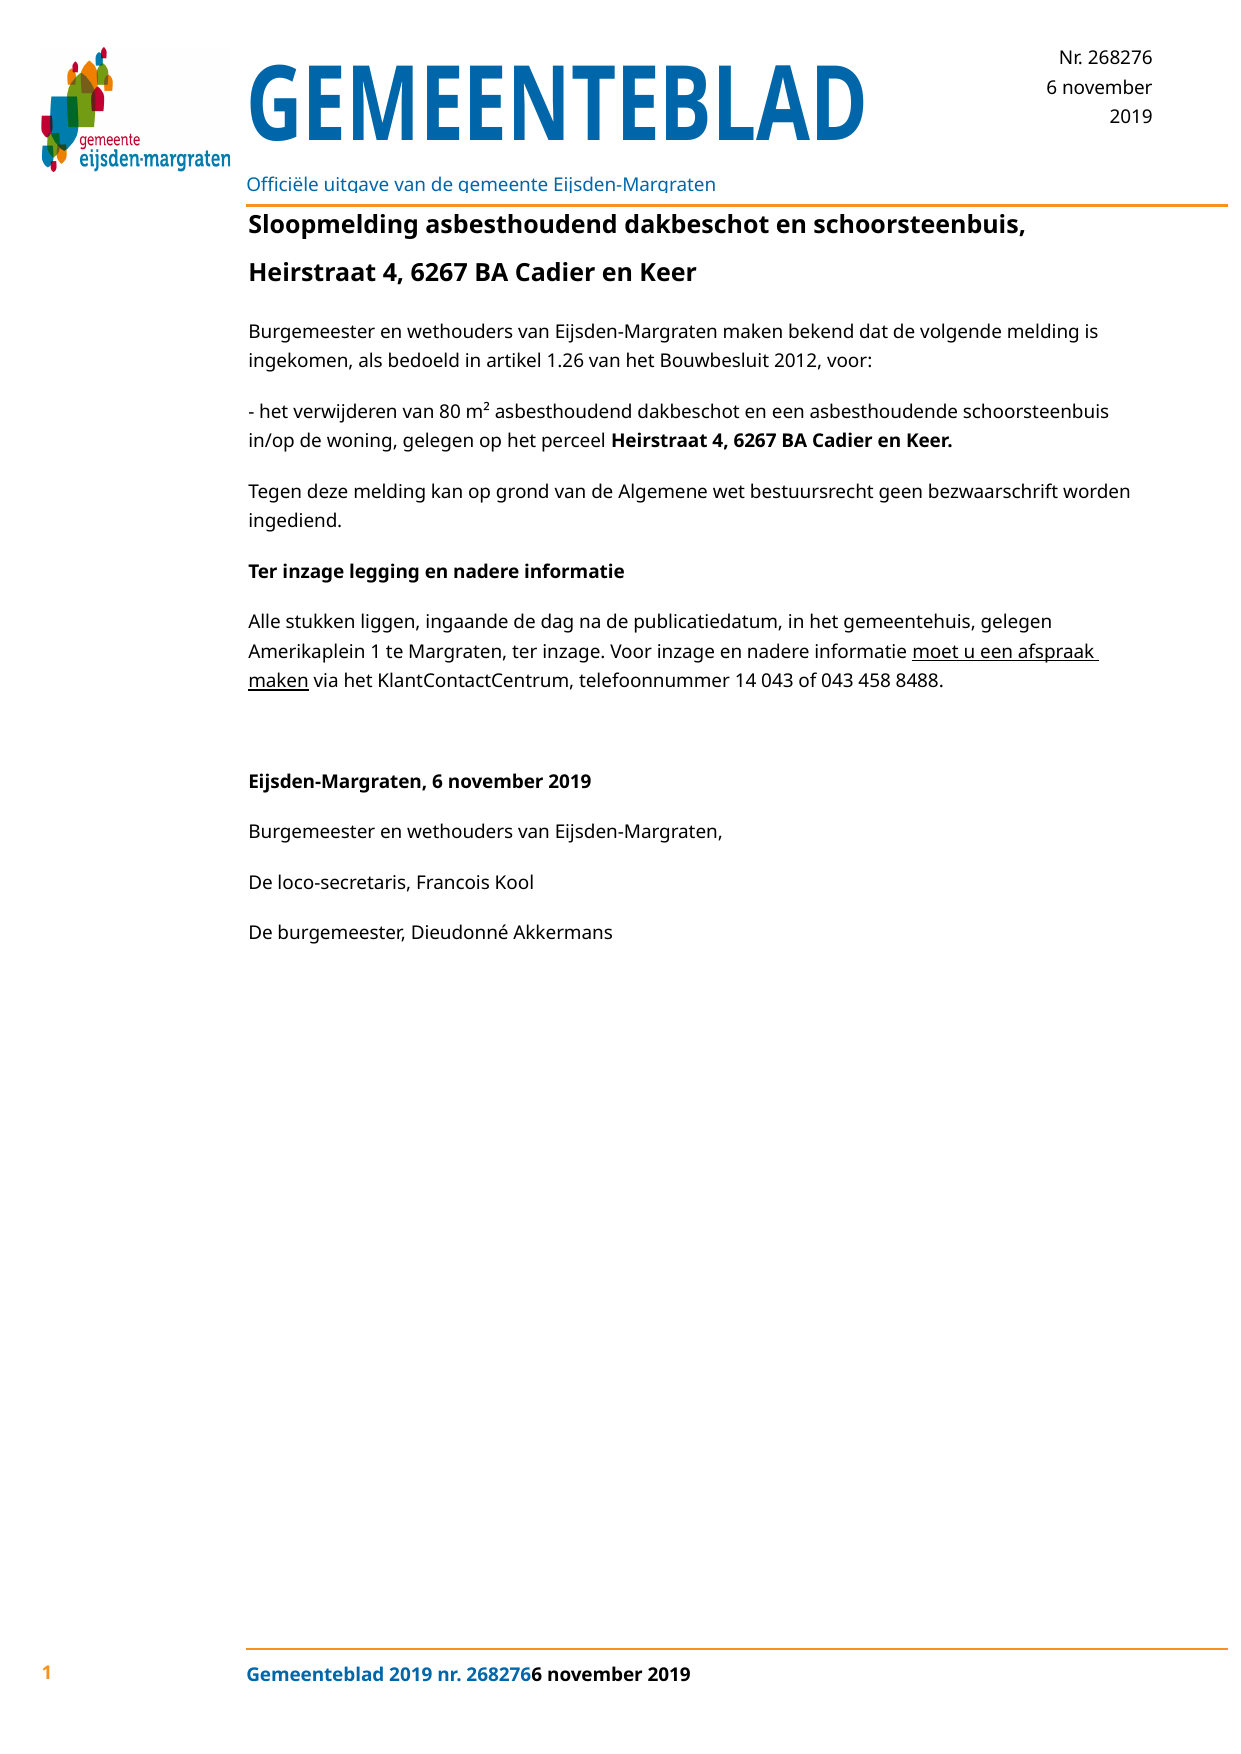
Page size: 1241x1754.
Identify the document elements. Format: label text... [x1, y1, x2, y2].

text Ter inzage legging en nadere informatie [248, 558, 1152, 584]
text Burgemeester en wethouders van Eijsden-Margraten maken bekend dat de volgende melding is ingekomen, als bedoeld in artikel 1.26 van het Bouwbesluit 2012, voor: [248, 318, 1152, 373]
picture [41, 47, 231, 172]
text Alle stukken liggen, ingaande de dag na de publicatiedatum, in het gemeentehuis, gelegen Amerikaplein 1 te Margraten, ter inzage. Voor inzage en nadere informatie moet u een afspraak maken via het KlantContactCentrum, telefoonnummer 14 043 of 043 458 8488. [248, 608, 1152, 693]
text Sloopmelding asbesthoudend dakbeschot en schoorsteenbuis, Heirstraat 4, 6267 BA Cadier en Keer [248, 207, 1152, 288]
text - het verwijderen van 80 m² asbesthoudend dakbeschot en een asbesthoudende schoorsteenbuis in/op de woning, gelegen op het perceel Heirstraat 4, 6267 BA Cadier en Keer. [248, 398, 1152, 453]
text De loco-secretaris, Francois Kool [248, 869, 1152, 895]
text De burgemeester, Dieudonné Akkermans [248, 919, 1152, 945]
text Tegen deze melding kan op grond van de Algemene wet bestuursrecht geen bezwaarschrift worden ingediend. [248, 478, 1152, 533]
text Burgemeester en wethouders van Eijsden-Margraten, [248, 819, 1152, 844]
text Eijsden-Margraten, 6 november 2019 [248, 768, 1152, 794]
